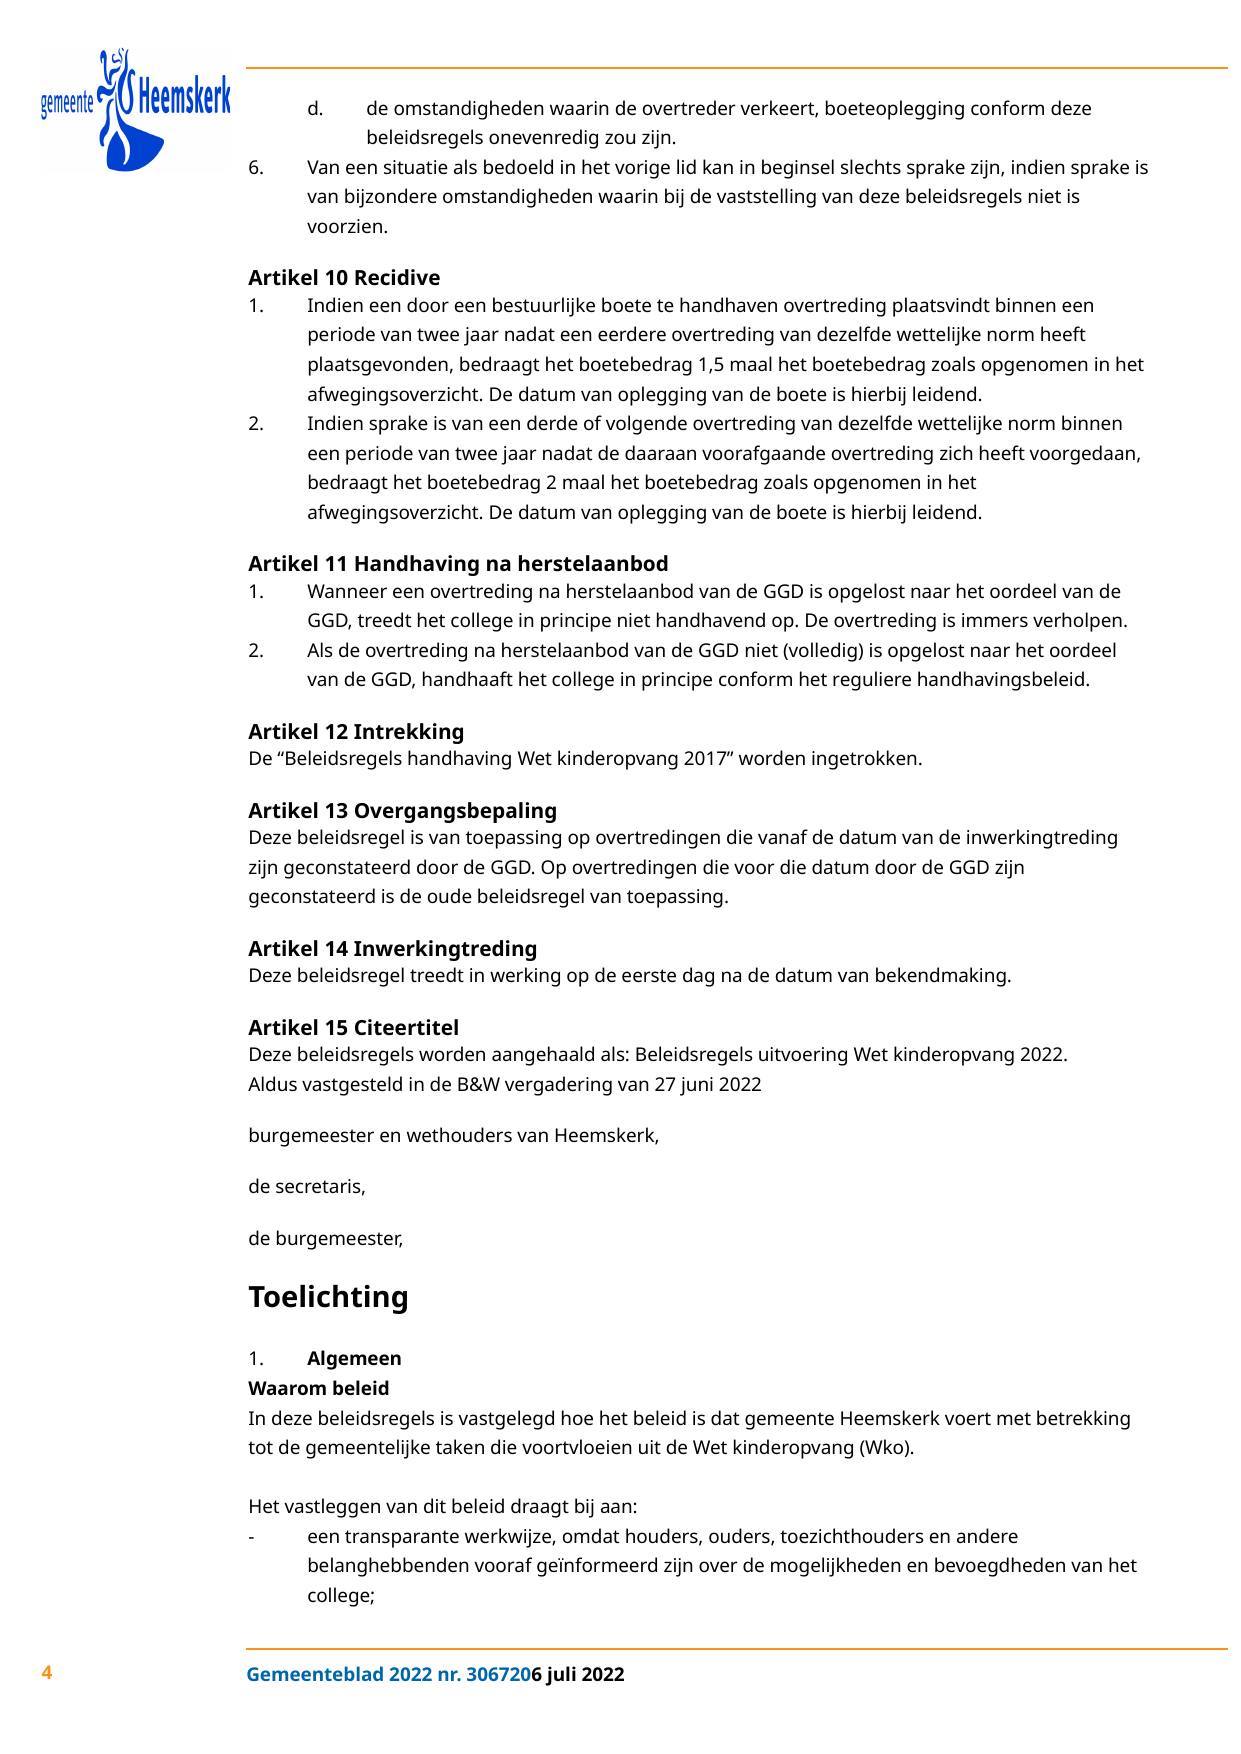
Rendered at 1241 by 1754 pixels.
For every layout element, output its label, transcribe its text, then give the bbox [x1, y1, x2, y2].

text Artikel 10 Recidive [248, 263, 1152, 292]
text Artikel 15 Citeertitel [248, 1013, 1152, 1041]
text Artikel 14 Inwerkingtreding [248, 934, 1152, 962]
text Artikel 13 Overgangsbepaling [248, 796, 1152, 824]
list Wanneer een overtreding na herstelaanbod van de GGD is opgelost naar het oordeel van de GGD, treedt het college in principe niet handhavend op. De overtreding is immers verholpen. [248, 578, 1152, 633]
list Indien sprake is van een derde of volgende overtreding van dezelfde wettelijke norm binnen een periode van twee jaar nadat de daaraan voorafgaande overtreding zich heeft voorgedaan, bedraagt het boetebedrag 2 maal het boetebedrag zoals opgenomen in het afwegingsoverzicht. De datum van oplegging van de boete is hierbij leidend. [248, 410, 1152, 525]
text In deze beleidsregels is vastgelegd hoe het beleid is dat gemeente Heemskerk voert met betrekking tot de gemeentelijke taken die voortvloeien uit de Wet kinderopvang (Wko). [248, 1405, 1152, 1460]
list Algemeen [248, 1346, 1152, 1371]
text Artikel 11 Handhaving na herstelaanbod [248, 549, 1152, 578]
list een transparante werkwijze, omdat houders, ouders, toezichthouders en andere belanghebbenden vooraf geïnformeerd zijn over de mogelijkheden en bevoegdheden van het college; [248, 1523, 1152, 1608]
text de burgemeester, [248, 1225, 1152, 1251]
text Toelichting [248, 1277, 1152, 1316]
text De “Beleidsregels handhaving Wet kinderopvang 2017” worden ingetrokken. [248, 746, 1152, 771]
text de secretaris, [248, 1174, 1152, 1199]
text Deze beleidsregel treedt in werking op de eerste dag na de datum van bekendmaking. [248, 962, 1152, 988]
text burgemeester en wethouders van Heemskerk, [248, 1122, 1152, 1148]
list de omstandigheden waarin de overtreder verkeert, boeteoplegging conform deze beleidsregels onevenredig zou zijn. [307, 95, 1152, 150]
list Indien een door een bestuurlijke boete te handhaven overtreding plaatsvindt binnen een periode van twee jaar nadat een eerdere overtreding van dezelfde wettelijke norm heeft plaatsgevonden, bedraagt het boetebedrag 1,5 maal het boetebedrag zoals opgenomen in het afwegingsoverzicht. De datum van oplegging van de boete is hierbij leidend. [248, 292, 1152, 406]
text Het vastleggen van dit beleid draagt bij aan: [248, 1493, 1152, 1519]
text Deze beleidsregels worden aangehaald als: Beleidsregels uitvoering Wet kinderopvang 2022. [248, 1041, 1152, 1067]
picture [41, 47, 231, 172]
text Artikel 12 Intrekking [248, 717, 1152, 746]
text Deze beleidsregel is van toepassing op overtredingen die vanaf de datum van de inwerkingtreding zijn geconstateerd door de GGD. Op overtredingen die voor die datum door de GGD zijn geconstateerd is de oude beleidsregel van toepassing. [248, 824, 1152, 909]
list Van een situatie als bedoeld in het vorige lid kan in beginsel slechts sprake zijn, indien sprake is van bijzondere omstandigheden waarin bij de vaststelling van deze beleidsregels niet is voorzien. [248, 154, 1152, 239]
list Als de overtreding na herstelaanbod van de GGD niet (volledig) is opgelost naar het oordeel van de GGD, handhaaft het college in principe conform het reguliere handhavingsbeleid. [248, 637, 1152, 692]
text Waarom beleid [248, 1375, 1152, 1401]
text Aldus vastgesteld in de B&W vergadering van 27 juni 2022 [248, 1071, 1152, 1097]
